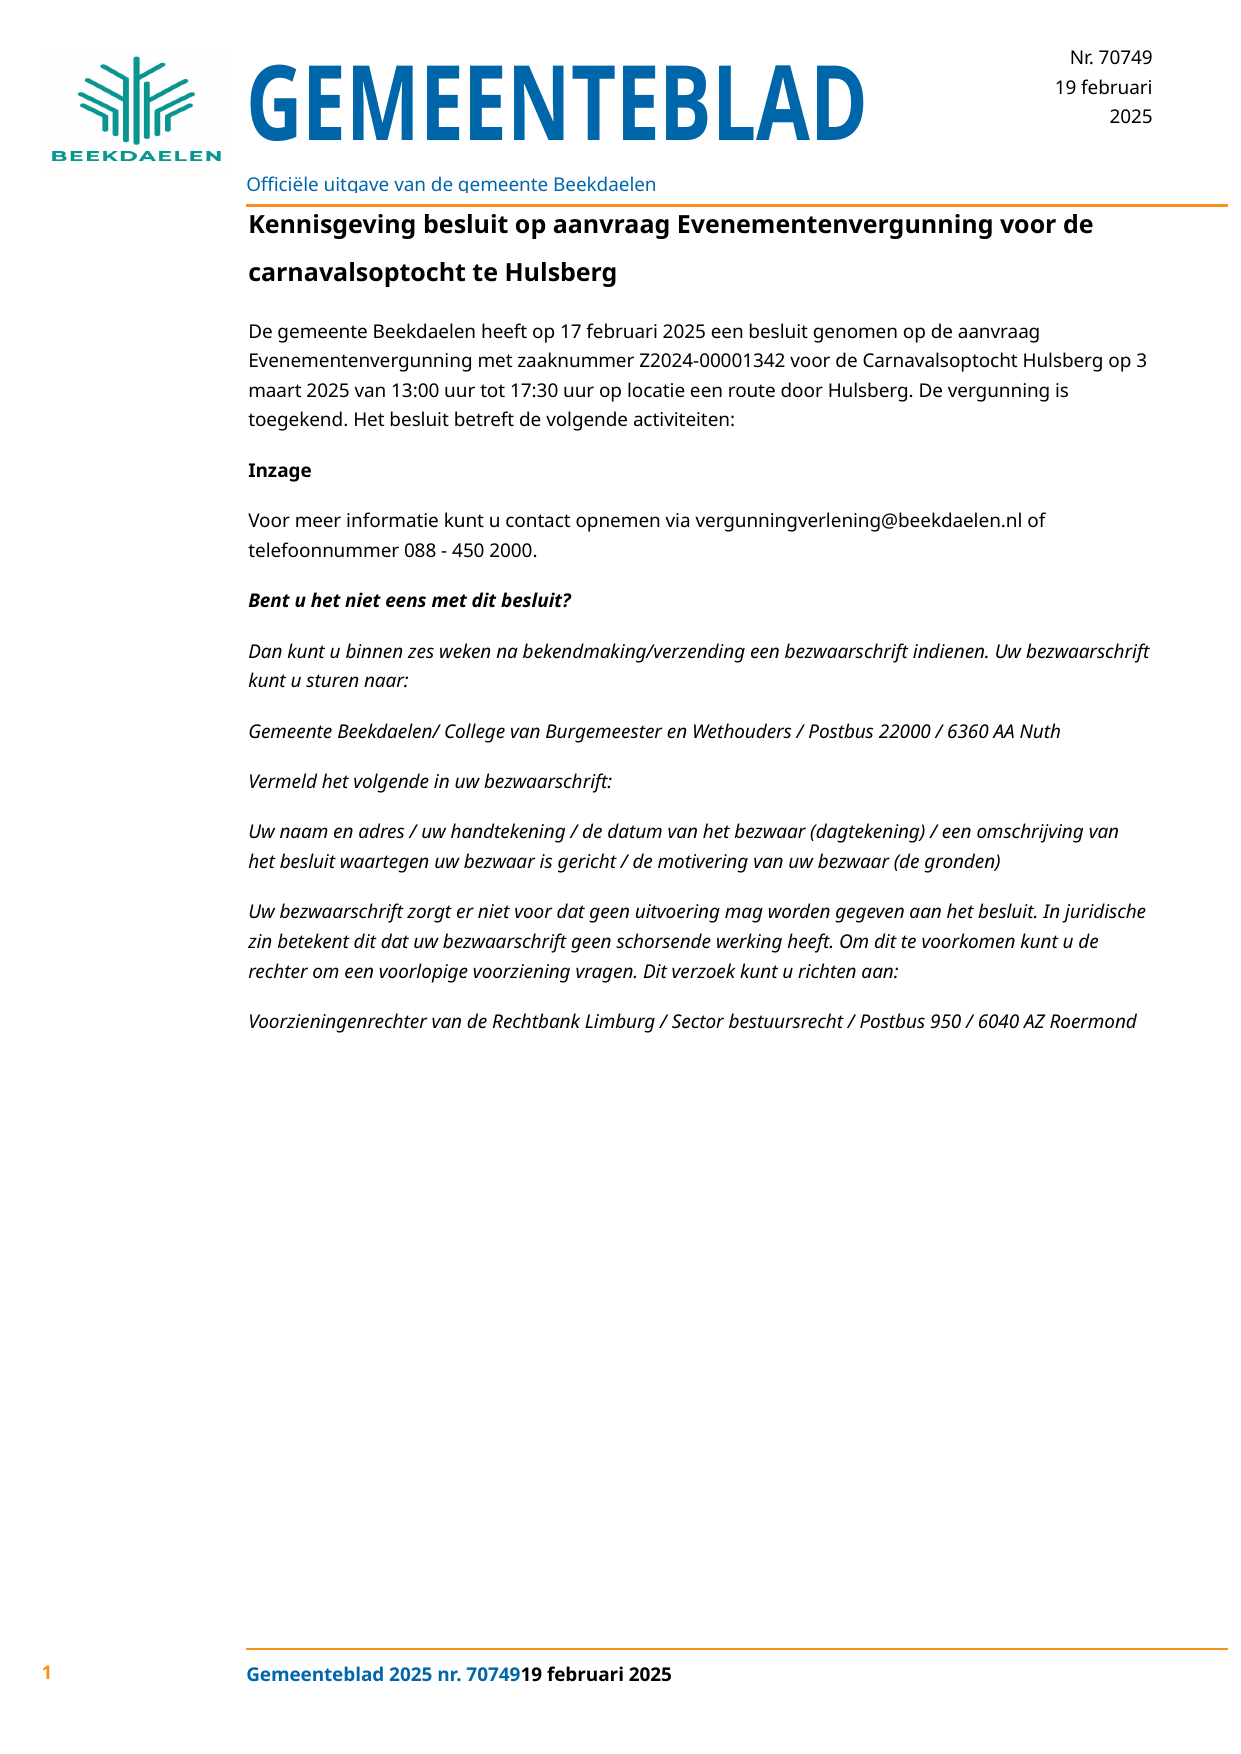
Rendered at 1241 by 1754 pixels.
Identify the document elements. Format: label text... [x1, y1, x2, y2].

text Voor meer informatie kunt u contact opnemen via vergunningverlening@beekdaelen.nl of telefoonnummer 088 - 450 2000. [248, 507, 1152, 563]
text Uw naam en adres / uw handtekening / de datum van het bezwaar (dagtekening) / een omschrijving van het besluit waartegen uw bezwaar is gericht / de motivering van uw bezwaar (de gronden) [248, 819, 1152, 874]
text Uw bezwaarschrift zorgt er niet voor dat geen uitvoering mag worden gegeven aan het besluit. In juridische zin betekent dit dat uw bezwaarschrift geen schorsende werking heeft. Om dit te voorkomen kunt u de rechter om een voorlopige voorziening vragen. Dit verzoek kunt u richten aan: [248, 899, 1152, 984]
text De gemeente Beekdaelen heeft op 17 februari 2025 een besluit genomen op de aanvraag Evenementenvergunning met zaaknummer Z2024-00001342 voor de Carnavalsoptocht Hulsberg op 3 maart 2025 van 13:00 uur tot 17:30 uur op locatie een route door Hulsberg. De vergunning is toegekend. Het besluit betreft de volgende activiteiten: [248, 318, 1152, 432]
picture [41, 47, 231, 172]
text Dan kunt u binnen zes weken na bekendmaking/verzending een bezwaarschrift indienen. Uw bezwaarschrift kunt u sturen naar: [248, 638, 1152, 693]
text Voorzieningenrechter van de Rechtbank Limburg / Sector bestuursrecht / Postbus 950 / 6040 AZ Roermond [248, 1008, 1152, 1034]
text Bent u het niet eens met dit besluit? [248, 587, 1152, 613]
text Gemeente Beekdaelen/ College van Burgemeester en Wethouders / Postbus 22000 / 6360 AA Nuth [248, 718, 1152, 744]
text Inzage [248, 457, 1152, 483]
text Kennisgeving besluit op aanvraag Evenementenvergunning voor de carnavalsoptocht te Hulsberg [248, 207, 1152, 288]
text Vermeld het volgende in uw bezwaarschrift: [248, 768, 1152, 794]
